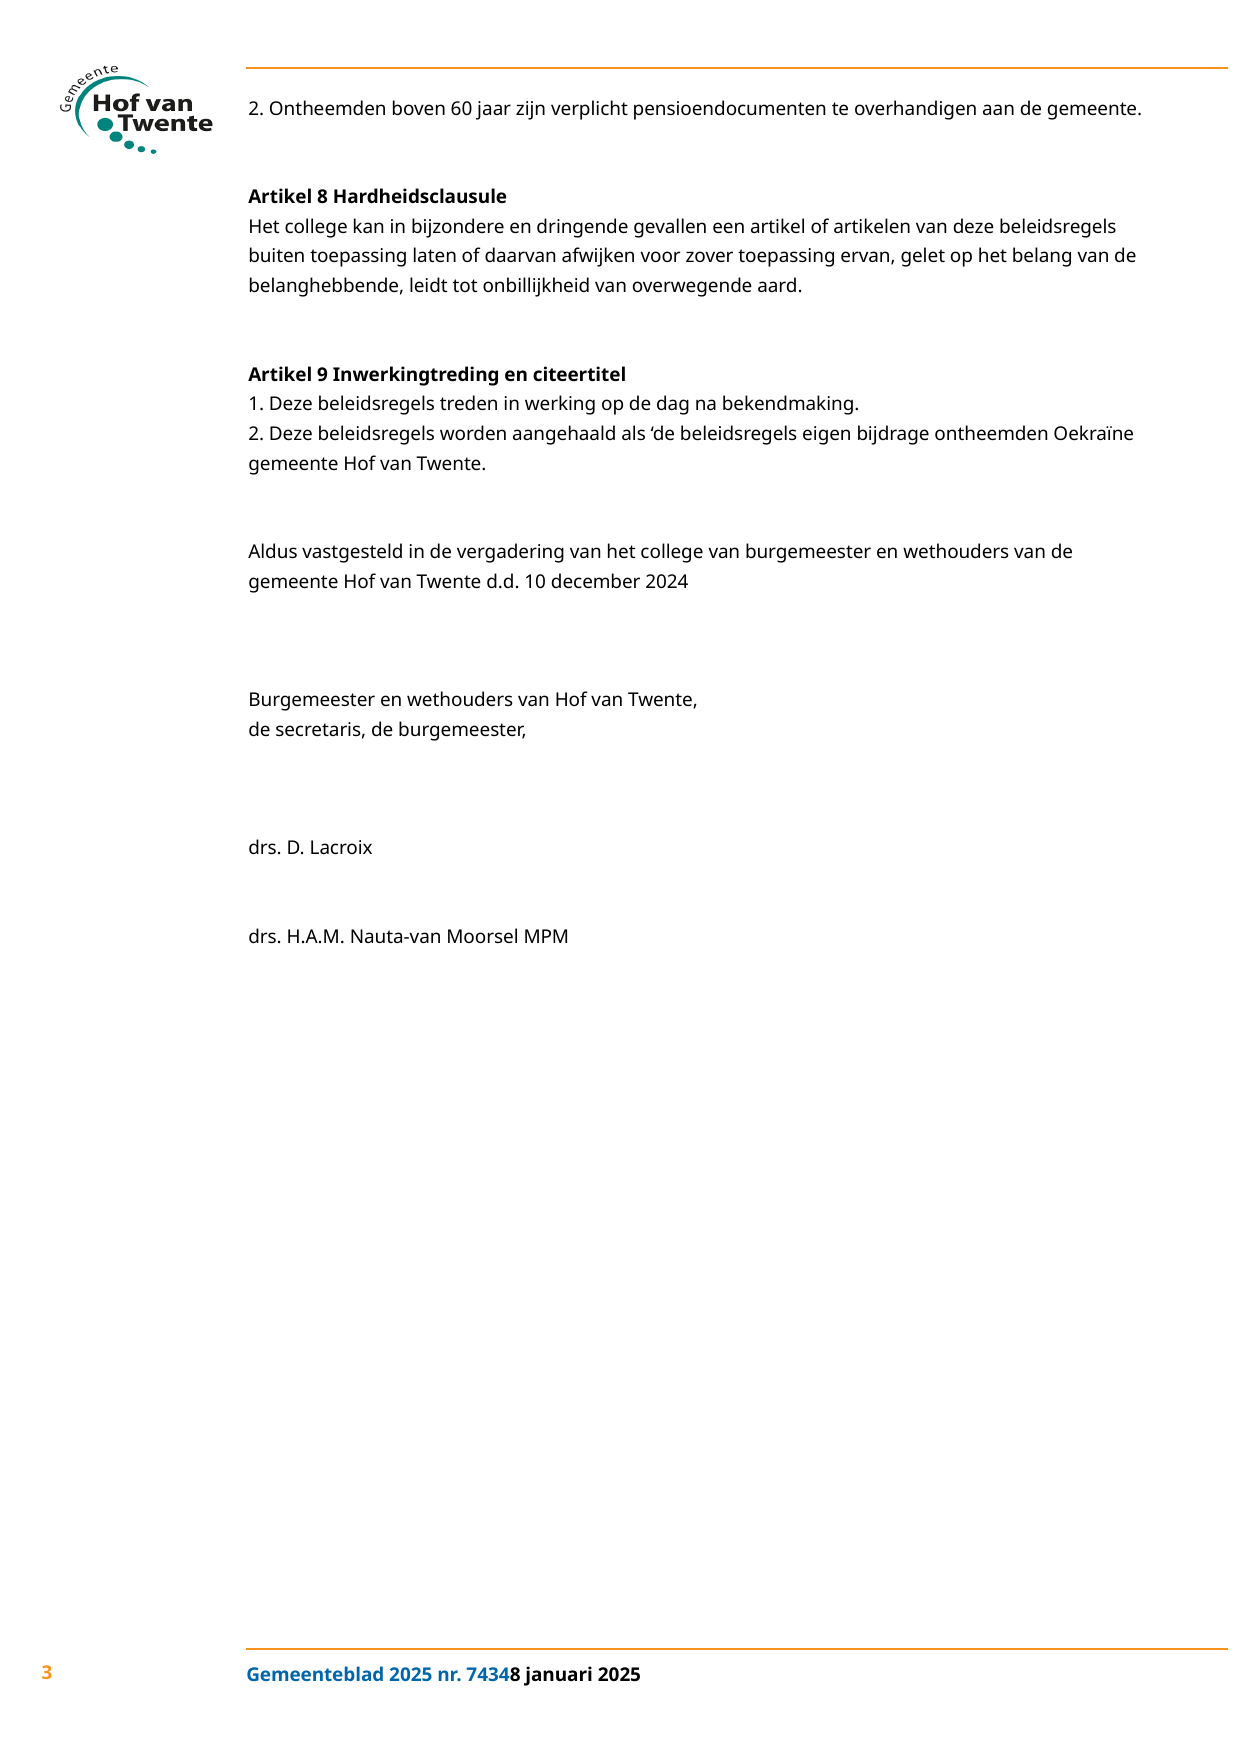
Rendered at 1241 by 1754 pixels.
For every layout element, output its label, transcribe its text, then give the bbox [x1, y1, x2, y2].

text Burgemeester en wethouders van Hof van Twente, [248, 686, 1152, 712]
text 2. Deze beleidsregels worden aangehaald als ‘de beleidsregels eigen bijdrage ontheemden Oekraïne gemeente Hof van Twente. [248, 420, 1152, 476]
text Artikel 9 Inwerkingtreding en citeertitel [248, 361, 1152, 387]
text drs. H.A.M. Nauta-van Moorsel MPM [248, 923, 1152, 949]
text 2. Ontheemden boven 60 jaar zijn verplicht pensioendocumenten te overhandigen aan de gemeente. [248, 95, 1152, 121]
text Aldus vastgesteld in de vergadering van het college van burgemeester en wethouders van de gemeente Hof van Twente d.d. 10 december 2024 [248, 538, 1152, 594]
text drs. D. Lacroix [248, 834, 1152, 860]
text Artikel 8 Hardheidsclausule [248, 183, 1152, 209]
text 1. Deze beleidsregels treden in werking op de dag na bekendmaking. [248, 391, 1152, 416]
picture [41, 47, 231, 172]
text de secretaris, de burgemeester, [248, 716, 1152, 742]
text Het college kan in bijzondere en dringende gevallen een artikel of artikelen van deze beleidsregels buiten toepassing laten of daarvan afwijken voor zover toepassing ervan, gelet op het belang van de belanghebbende, leidt tot onbillijkheid van overwegende aard. [248, 213, 1152, 298]
